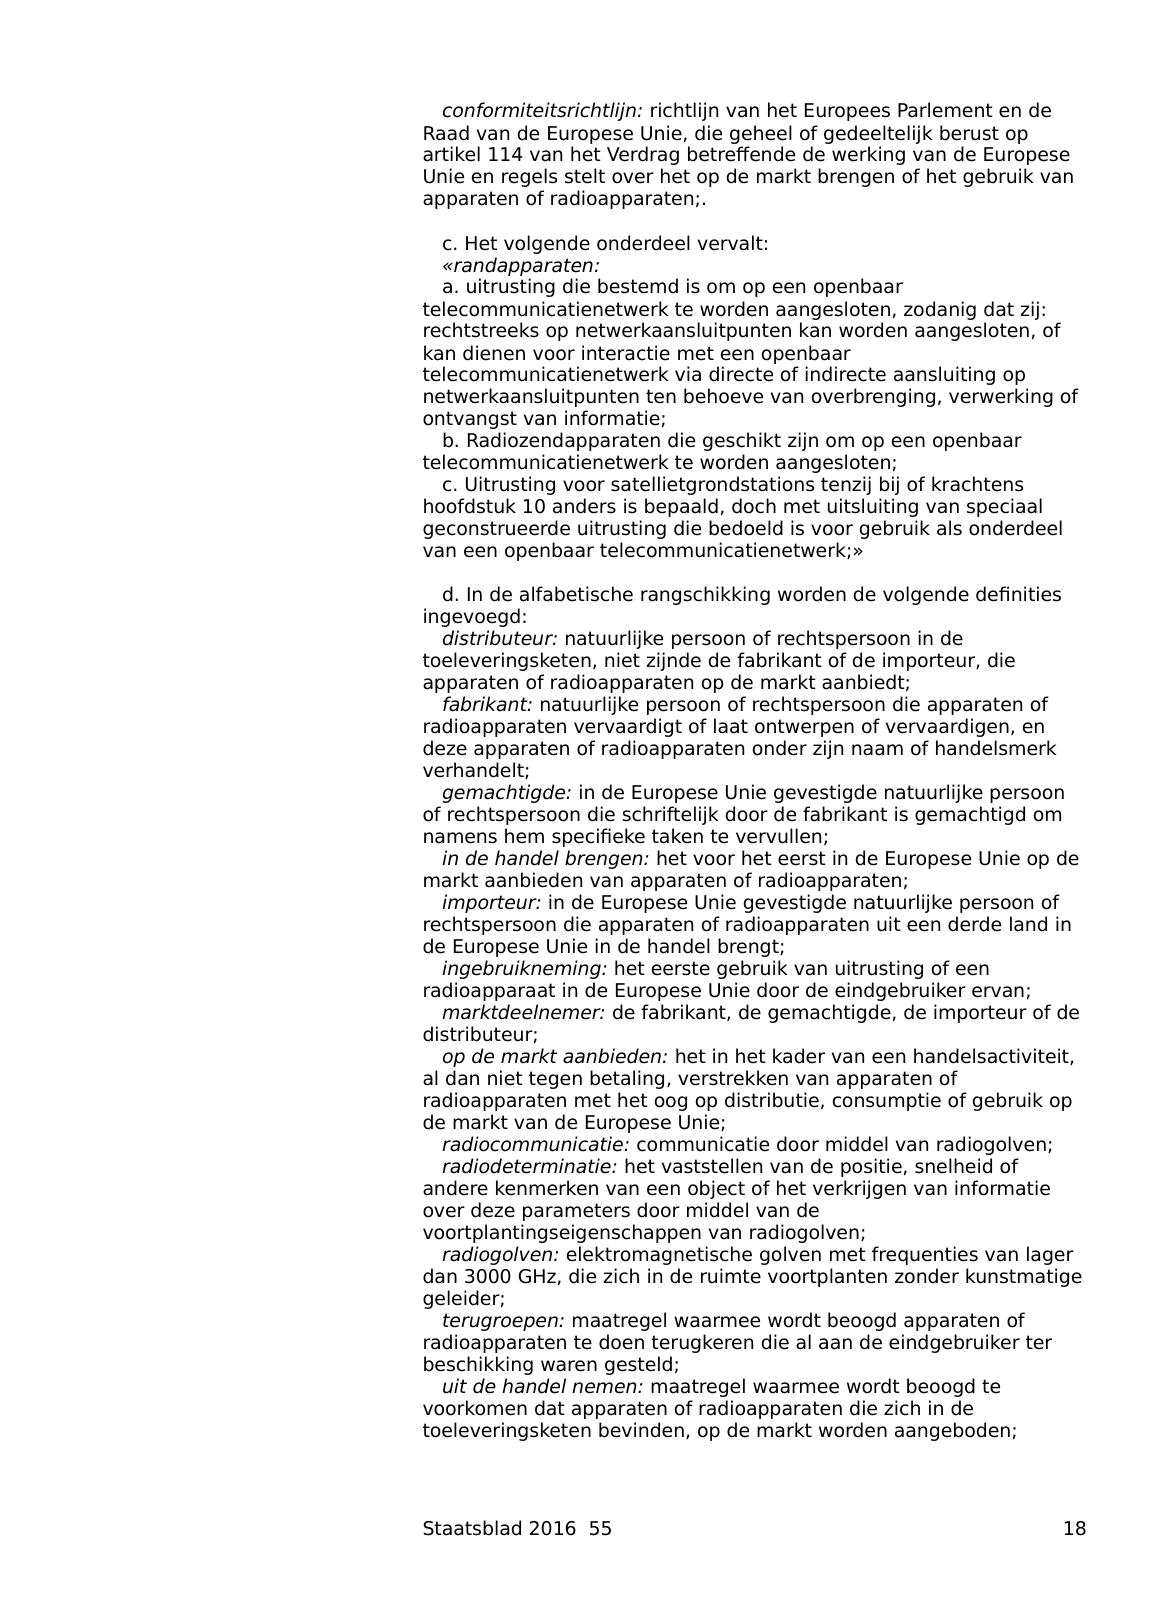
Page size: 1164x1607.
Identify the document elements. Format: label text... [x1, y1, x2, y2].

text uit de handel nemen: maatregel waarmee wordt beoogd te voorkomen dat apparaten of radioapparaten die zich in de toeleveringsketen bevinden, op de markt worden aangeboden; [422, 1376, 1087, 1442]
text gemachtigde: in de Europese Unie gevestigde natuurlijke persoon of rechtspersoon die schriftelijk door de fabrikant is gemachtigd om namens hem specifieke taken te vervullen; [422, 782, 1087, 848]
text terugroepen: maatregel waarmee wordt beoogd apparaten of radioapparaten te doen terugkeren die al aan de eindgebruiker ter beschikking waren gesteld; [422, 1310, 1087, 1376]
text distributeur: natuurlijke persoon of rechtspersoon in de toeleveringsketen, niet zijnde de fabrikant of de importeur, die apparaten of radioapparaten op de markt aanbiedt; [422, 628, 1087, 694]
text fabrikant: natuurlijke persoon of rechtspersoon die apparaten of radioapparaten vervaardigt of laat ontwerpen of vervaardigen, en deze apparaten of radioapparaten onder zijn naam of handelsmerk verhandelt; [422, 694, 1087, 782]
text b. Radiozendapparaten die geschikt zijn om op een openbaar telecommunicatienetwerk te worden aangesloten; [422, 430, 1087, 474]
text marktdeelnemer: de fabrikant, de gemachtigde, de importeur of de distributeur; [422, 1002, 1087, 1046]
text importeur: in de Europese Unie gevestigde natuurlijke persoon of rechtspersoon die apparaten of radioapparaten uit een derde land in de Europese Unie in de handel brengt; [422, 892, 1087, 958]
text radiogolven: elektromagnetische golven met frequenties van lager dan 3000 GHz, die zich in de ruimte voortplanten zonder kunstmatige geleider; [422, 1244, 1087, 1310]
text radiodeterminatie: het vaststellen van de positie, snelheid of andere kenmerken van een object of het verkrijgen van informatie over deze parameters door middel van de voortplantingseigenschappen van radiogolven; [422, 1156, 1087, 1244]
text c. Het volgende onderdeel vervalt: [422, 232, 1087, 254]
text conformiteitsrichtlijn: richtlijn van het Europees Parlement en de Raad van de Europese Unie, die geheel of gedeeltelijk berust op artikel 114 van het Verdrag betreffende de werking van de Europese Unie en regels stelt over het op de markt brengen of het gebruik van apparaten of radioapparaten;. [422, 100, 1087, 210]
text a. uitrusting die bestemd is om op een openbaar telecommunicatienetwerk te worden aangesloten, zodanig dat zij: rechtstreeks op netwerkaansluitpunten kan worden aangesloten, of kan dienen voor interactie met een openbaar telecommunicatienetwerk via directe of indirecte aansluiting op netwerkaansluitpunten ten behoeve van overbrenging, verwerking of ontvangst van informatie; [422, 276, 1087, 430]
text radiocommunicatie: communicatie door middel van radiogolven; [422, 1134, 1087, 1156]
text d. In de alfabetische rangschikking worden de volgende definities ingevoegd: [422, 584, 1087, 628]
text «randapparaten: [422, 254, 1087, 276]
text ingebruikneming: het eerste gebruik van uitrusting of een radioapparaat in de Europese Unie door de eindgebruiker ervan; [422, 958, 1087, 1002]
text in de handel brengen: het voor het eerst in de Europese Unie op de markt aanbieden van apparaten of radioapparaten; [422, 848, 1087, 892]
text op de markt aanbieden: het in het kader van een handelsactiviteit, al dan niet tegen betaling, verstrekken van apparaten of radioapparaten met het oog op distributie, consumptie of gebruik op de markt van de Europese Unie; [422, 1046, 1087, 1134]
text c. Uitrusting voor satellietgrondstations tenzij bij of krachtens hoofdstuk 10 anders is bepaald, doch met uitsluiting van speciaal geconstrueerde uitrusting die bedoeld is voor gebruik als onderdeel van een openbaar telecommunicatienetwerk;» [422, 474, 1087, 562]
